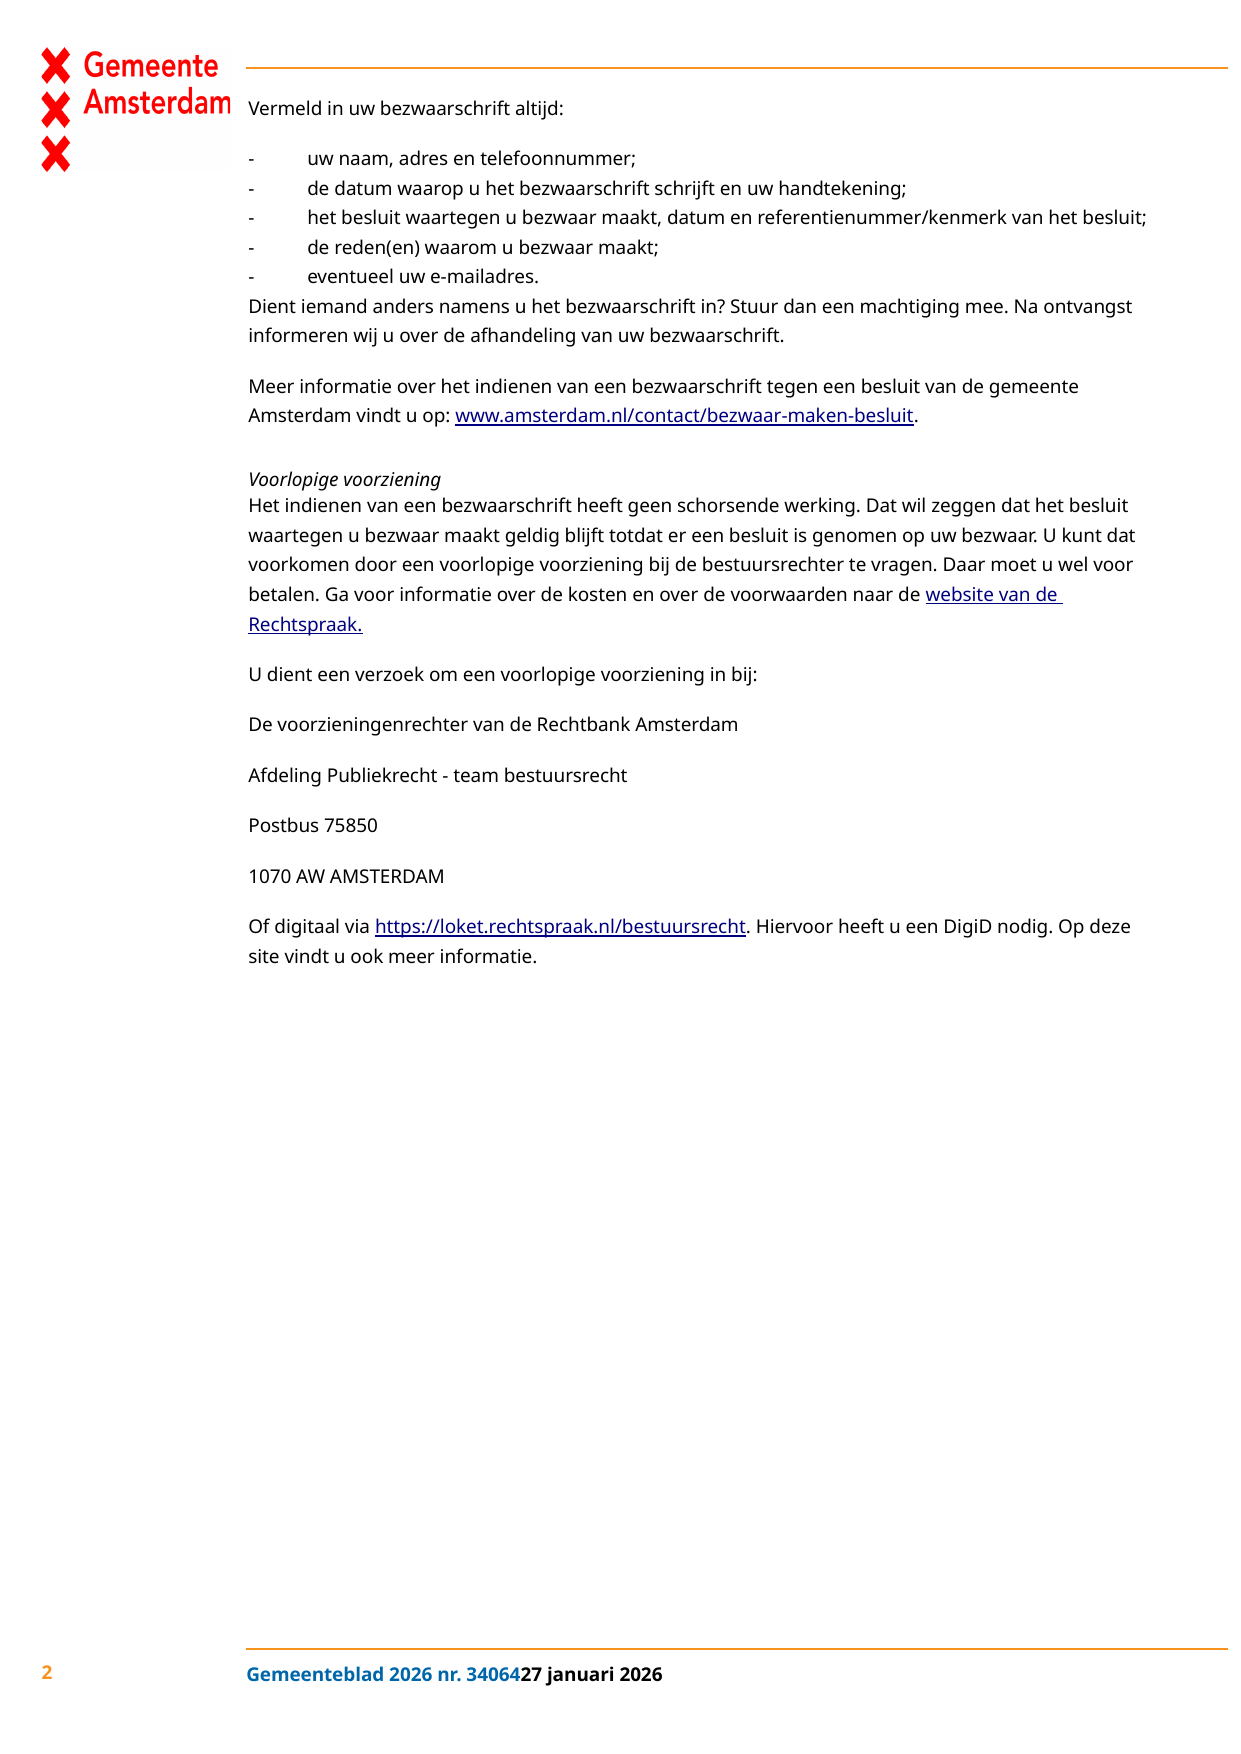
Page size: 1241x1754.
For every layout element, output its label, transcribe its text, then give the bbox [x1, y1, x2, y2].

list de reden(en) waarom u bezwaar maakt; [248, 234, 1152, 260]
text Of digitaal via https://loket.rechtspraak.nl/bestuursrecht. Hiervoor heeft u een DigiD nodig. Op deze site vindt u ook meer informatie. [248, 913, 1152, 968]
text Meer informatie over het indienen van een bezwaarschrift tegen een besluit van de gemeente Amsterdam vindt u op: www.amsterdam.nl/contact/bezwaar-maken-besluit. [248, 373, 1152, 428]
text Het indienen van een bezwaarschrift heeft geen schorsende werking. Dat wil zeggen dat het besluit waartegen u bezwaar maakt geldig blijft totdat er een besluit is genomen op uw bezwaar. U kunt dat voorkomen door een voorlopige voorziening bij de bestuursrechter te vragen. Daar moet u wel voor betalen. Ga voor informatie over de kosten en over de voorwaarden naar de website van de Rechtspraak. [248, 492, 1152, 636]
text Postbus 75850 [248, 812, 1152, 838]
list het besluit waartegen u bezwaar maakt, datum en referentienummer/kenmerk van het besluit; [248, 204, 1152, 230]
text Afdeling Publiekrecht - team bestuursrecht [248, 762, 1152, 788]
text 1070 AW AMSTERDAM [248, 863, 1152, 888]
text U dient een verzoek om een voorlopige voorziening in bij: [248, 661, 1152, 687]
picture [41, 47, 231, 172]
list uw naam, adres en telefoonnummer; [248, 145, 1152, 171]
text Voorlopige voorziening [248, 467, 1152, 492]
list de datum waarop u het bezwaarschrift schrijft en uw handtekening; [248, 175, 1152, 201]
text De voorzieningenrechter van de Rechtbank Amsterdam [248, 712, 1152, 737]
text Dient iemand anders namens u het bezwaarschrift in? Stuur dan een machtiging mee. Na ontvangst informeren wij u over de afhandeling van uw bezwaarschrift. [248, 293, 1152, 348]
list eventueel uw e-mailadres. [248, 263, 1152, 289]
text Vermeld in uw bezwaarschrift altijd: [248, 95, 1152, 121]
